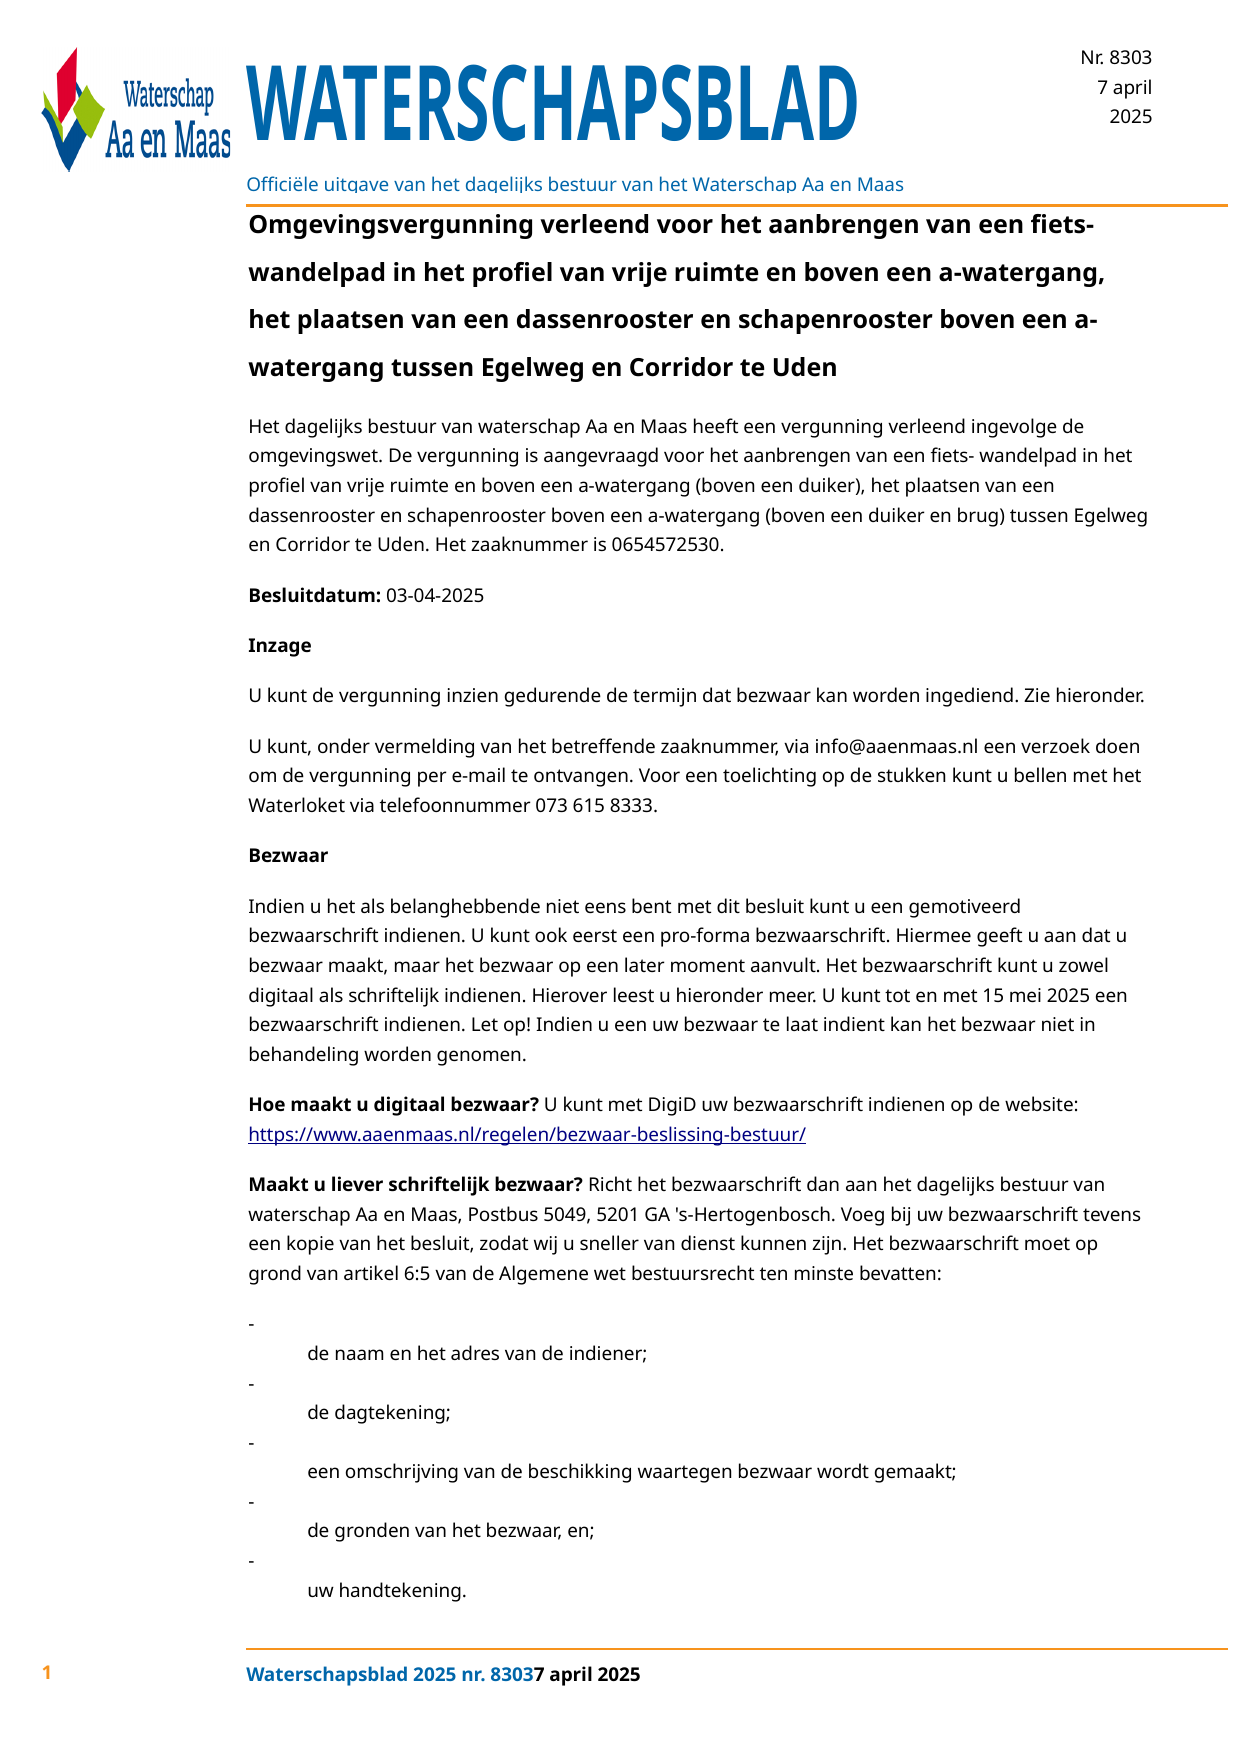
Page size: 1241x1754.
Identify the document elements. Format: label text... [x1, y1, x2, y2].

text Het dagelijks bestuur van waterschap Aa en Maas heeft een vergunning verleend ingevolge de omgevingswet. De vergunning is aangevraagd voor het aanbrengen van een fiets- wandelpad in het profiel van vrije ruimte en boven een a-watergang (boven een duiker), het plaatsen van een dassenrooster en schapenrooster boven een a-watergang (boven een duiker en brug) tussen Egelweg en Corridor te Uden. Het zaaknummer is 0654572530. [248, 413, 1152, 557]
text Omgevingsvergunning verleend voor het aanbrengen van een fiets- wandelpad in het profiel van vrije ruimte en boven een a-watergang, het plaatsen van een dassenrooster en schapenrooster boven een a-watergang tussen Egelweg en Corridor te Uden [248, 207, 1152, 384]
text Hoe maakt u digitaal bezwaar? U kunt met DigiD uw bezwaarschrift indienen op de website: https://www.aaenmaas.nl/regelen/bezwaar-beslissing-bestuur/ [248, 1091, 1152, 1147]
picture [41, 47, 231, 172]
text Inzage [248, 632, 1152, 658]
text Indien u het als belanghebbende niet eens bent met dit besluit kunt u een gemotiveerd bezwaarschrift indienen. U kunt ook eerst een pro-forma bezwaarschrift. Hiermee geeft u aan dat u bezwaar maakt, maar het bezwaar op een later moment aanvult. Het bezwaarschrift kunt u zowel digitaal als schriftelijk indienen. Hierover leest u hieronder meer. U kunt tot en met 15 mei 2025 een bezwaarschrift indienen. Let op! Indien u een uw bezwaar te laat indient kan het bezwaar niet in behandeling worden genomen. [248, 893, 1152, 1067]
list de naam en het adres van de indiener; [248, 1340, 1152, 1366]
text Bezwaar [248, 843, 1152, 868]
text U kunt de vergunning inzien gedurende de termijn dat bezwaar kan worden ingediend. Zie hieronder. [248, 683, 1152, 708]
list uw handtekening. [248, 1577, 1152, 1603]
text U kunt, onder vermelding van het betreffende zaaknummer, via info@aaenmaas.nl een verzoek doen om de vergunning per e-mail te ontvangen. Voor een toelichting op de stukken kunt u bellen met het Waterloket via telefoonnummer 073 615 8333. [248, 733, 1152, 818]
list een omschrijving van de beschikking waartegen bezwaar wordt gemaakt; [248, 1458, 1152, 1484]
list de gronden van het bezwaar, en; [248, 1518, 1152, 1543]
text Besluitdatum: 03-04-2025 [248, 582, 1152, 608]
text Maakt u liever schriftelijk bezwaar? Richt het bezwaarschrift dan aan het dagelijks bestuur van waterschap Aa en Maas, Postbus 5049, 5201 GA 's-Hertogenbosch. Voeg bij uw bezwaarschrift tevens een kopie van het besluit, zodat wij u sneller van dienst kunnen zijn. Het bezwaarschrift moet op grond van artikel 6:5 van de Algemene wet bestuursrecht ten minste bevatten: [248, 1171, 1152, 1286]
list de dagtekening; [248, 1399, 1152, 1425]
